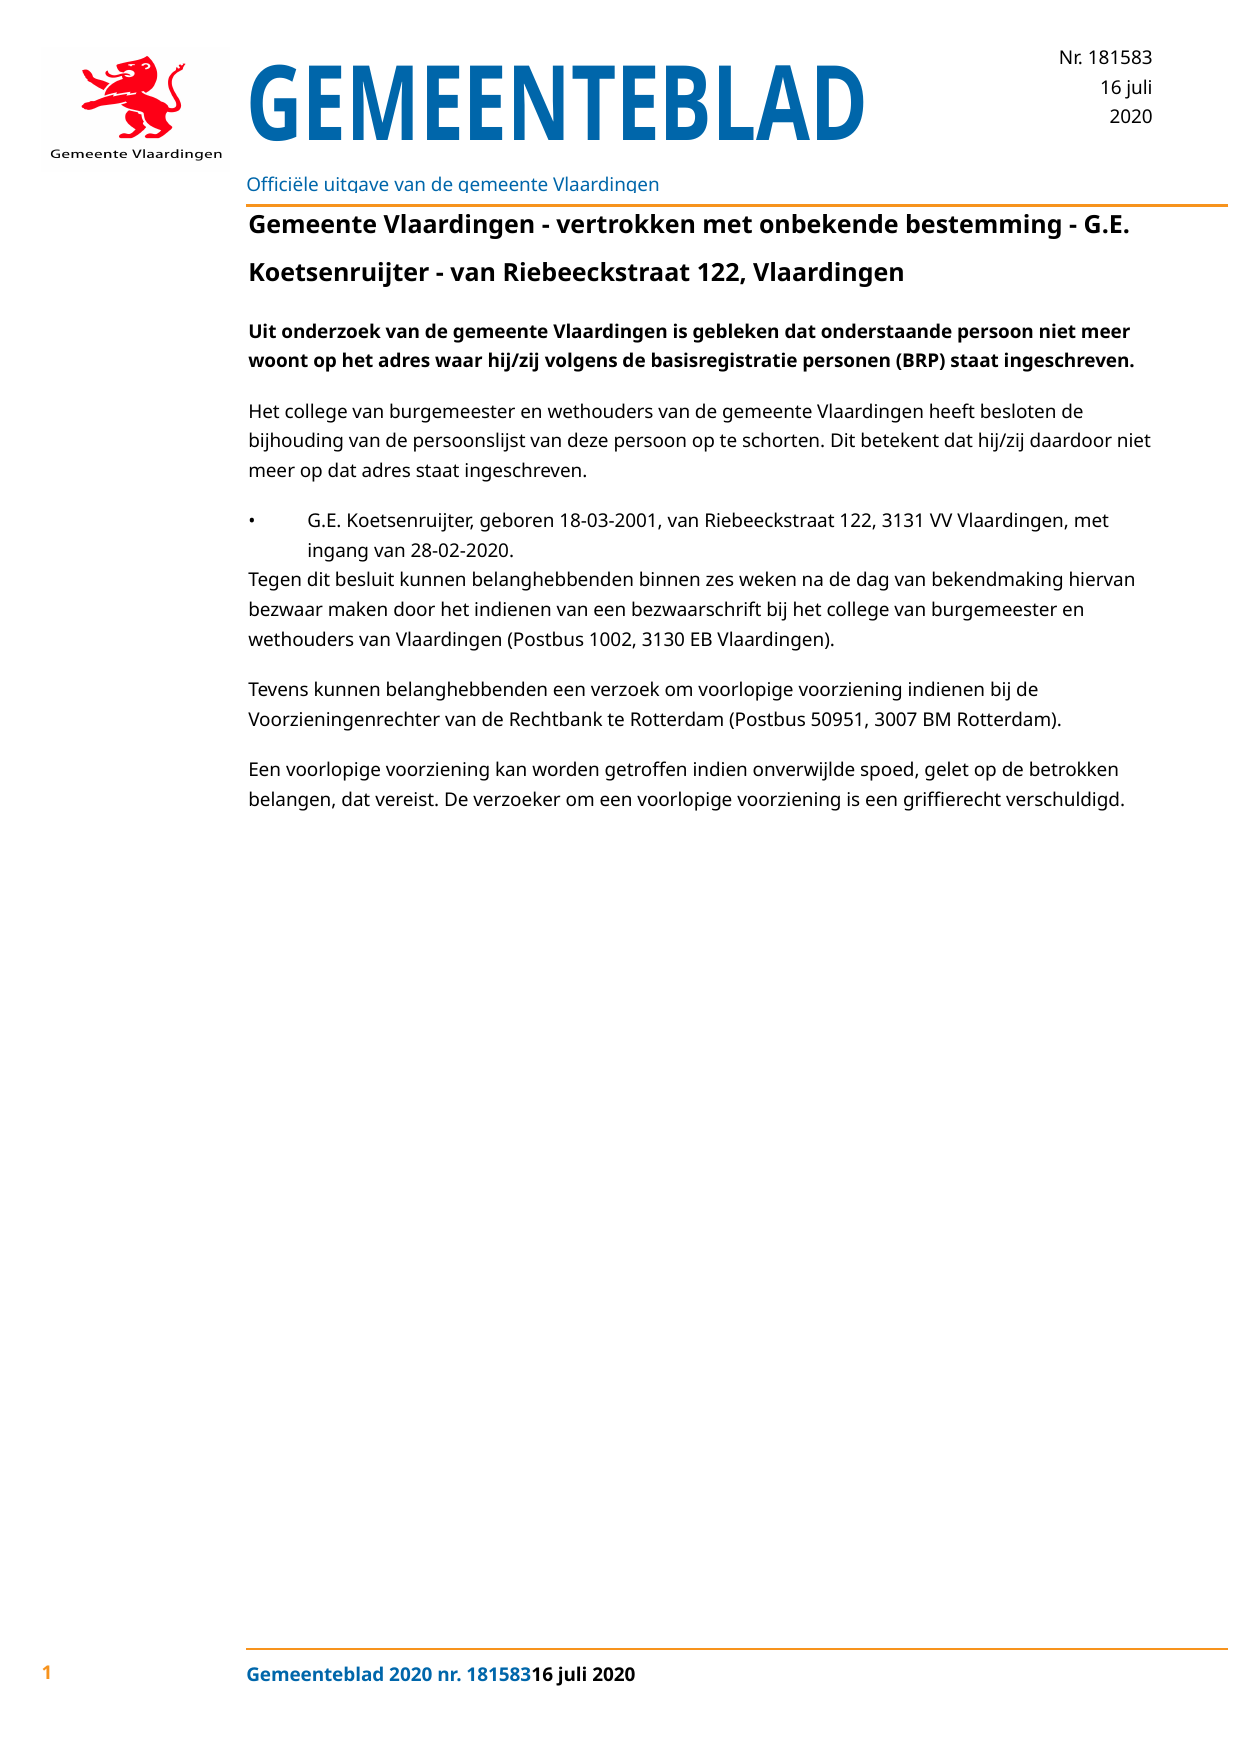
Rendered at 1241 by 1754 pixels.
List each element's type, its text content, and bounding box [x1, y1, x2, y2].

list G.E. Koetsenruijter, geboren 18-03-2001, van Riebeeckstraat 122, 3131 VV Vlaardingen, met ingang van 28-02-2020. [248, 507, 1152, 563]
text Een voorlopige voorziening kan worden getroffen indien onverwijlde spoed, gelet op de betrokken belangen, dat vereist. De verzoeker om een voorlopige voorziening is een griffierecht verschuldigd. [248, 756, 1152, 812]
text Tevens kunnen belanghebbenden een verzoek om voorlopige voorziening indienen bij de Voorzieningenrechter van de Rechtbank te Rotterdam (Postbus 50951, 3007 BM Rotterdam). [248, 676, 1152, 732]
text Het college van burgemeester en wethouders van de gemeente Vlaardingen heeft besloten de bijhouding van de persoonslijst van deze persoon op te schorten. Dit betekent dat hij/zij daardoor niet meer op dat adres staat ingeschreven. [248, 398, 1152, 483]
picture [41, 47, 231, 172]
text Tegen dit besluit kunnen belanghebbenden binnen zes weken na de dag van bekendmaking hiervan bezwaar maken door het indienen van een bezwaarschrift bij het college van burgemeester en wethouders van Vlaardingen (Postbus 1002, 3130 EB Vlaardingen). [248, 567, 1152, 652]
text Uit onderzoek van de gemeente Vlaardingen is gebleken dat onderstaande persoon niet meer woont op het adres waar hij/zij volgens de basisregistratie personen (BRP) staat ingeschreven. [248, 318, 1152, 373]
text Gemeente Vlaardingen - vertrokken met onbekende bestemming - G.E. Koetsenruijter - van Riebeeckstraat 122, Vlaardingen [248, 207, 1152, 288]
